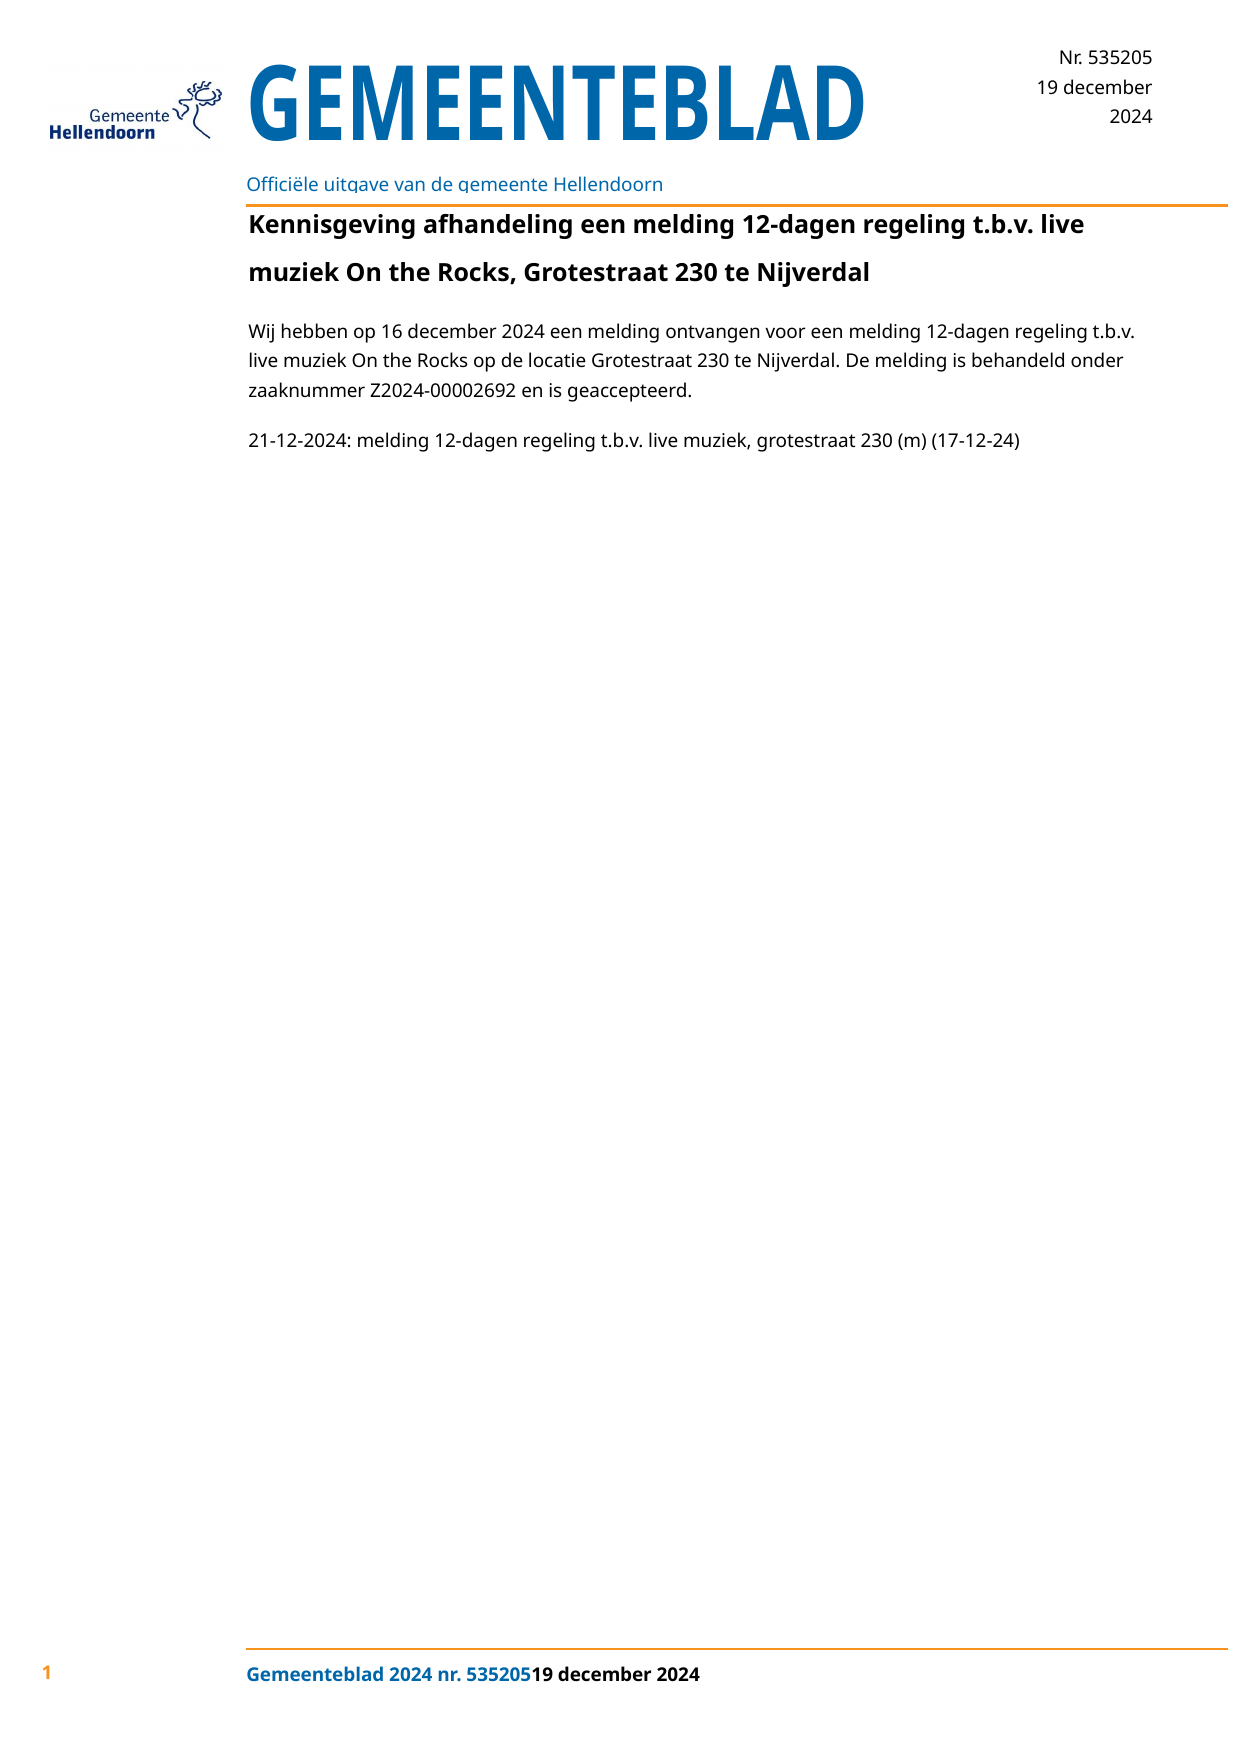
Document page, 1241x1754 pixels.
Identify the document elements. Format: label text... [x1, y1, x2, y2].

text 21-12-2024: melding 12-dagen regeling t.b.v. live muziek, grotestraat 230 (m) (17-12-24) [248, 427, 1152, 453]
text Kennisgeving afhandeling een melding 12-dagen regeling t.b.v. live muziek On the Rocks, Grotestraat 230 te Nijverdal [248, 207, 1152, 288]
text Wij hebben op 16 december 2024 een melding ontvangen voor een melding 12-dagen regeling t.b.v. live muziek On the Rocks op de locatie Grotestraat 230 te Nijverdal. De melding is behandeld onder zaaknummer Z2024-00002692 en is geaccepteerd. [248, 318, 1152, 403]
picture [41, 47, 231, 172]
